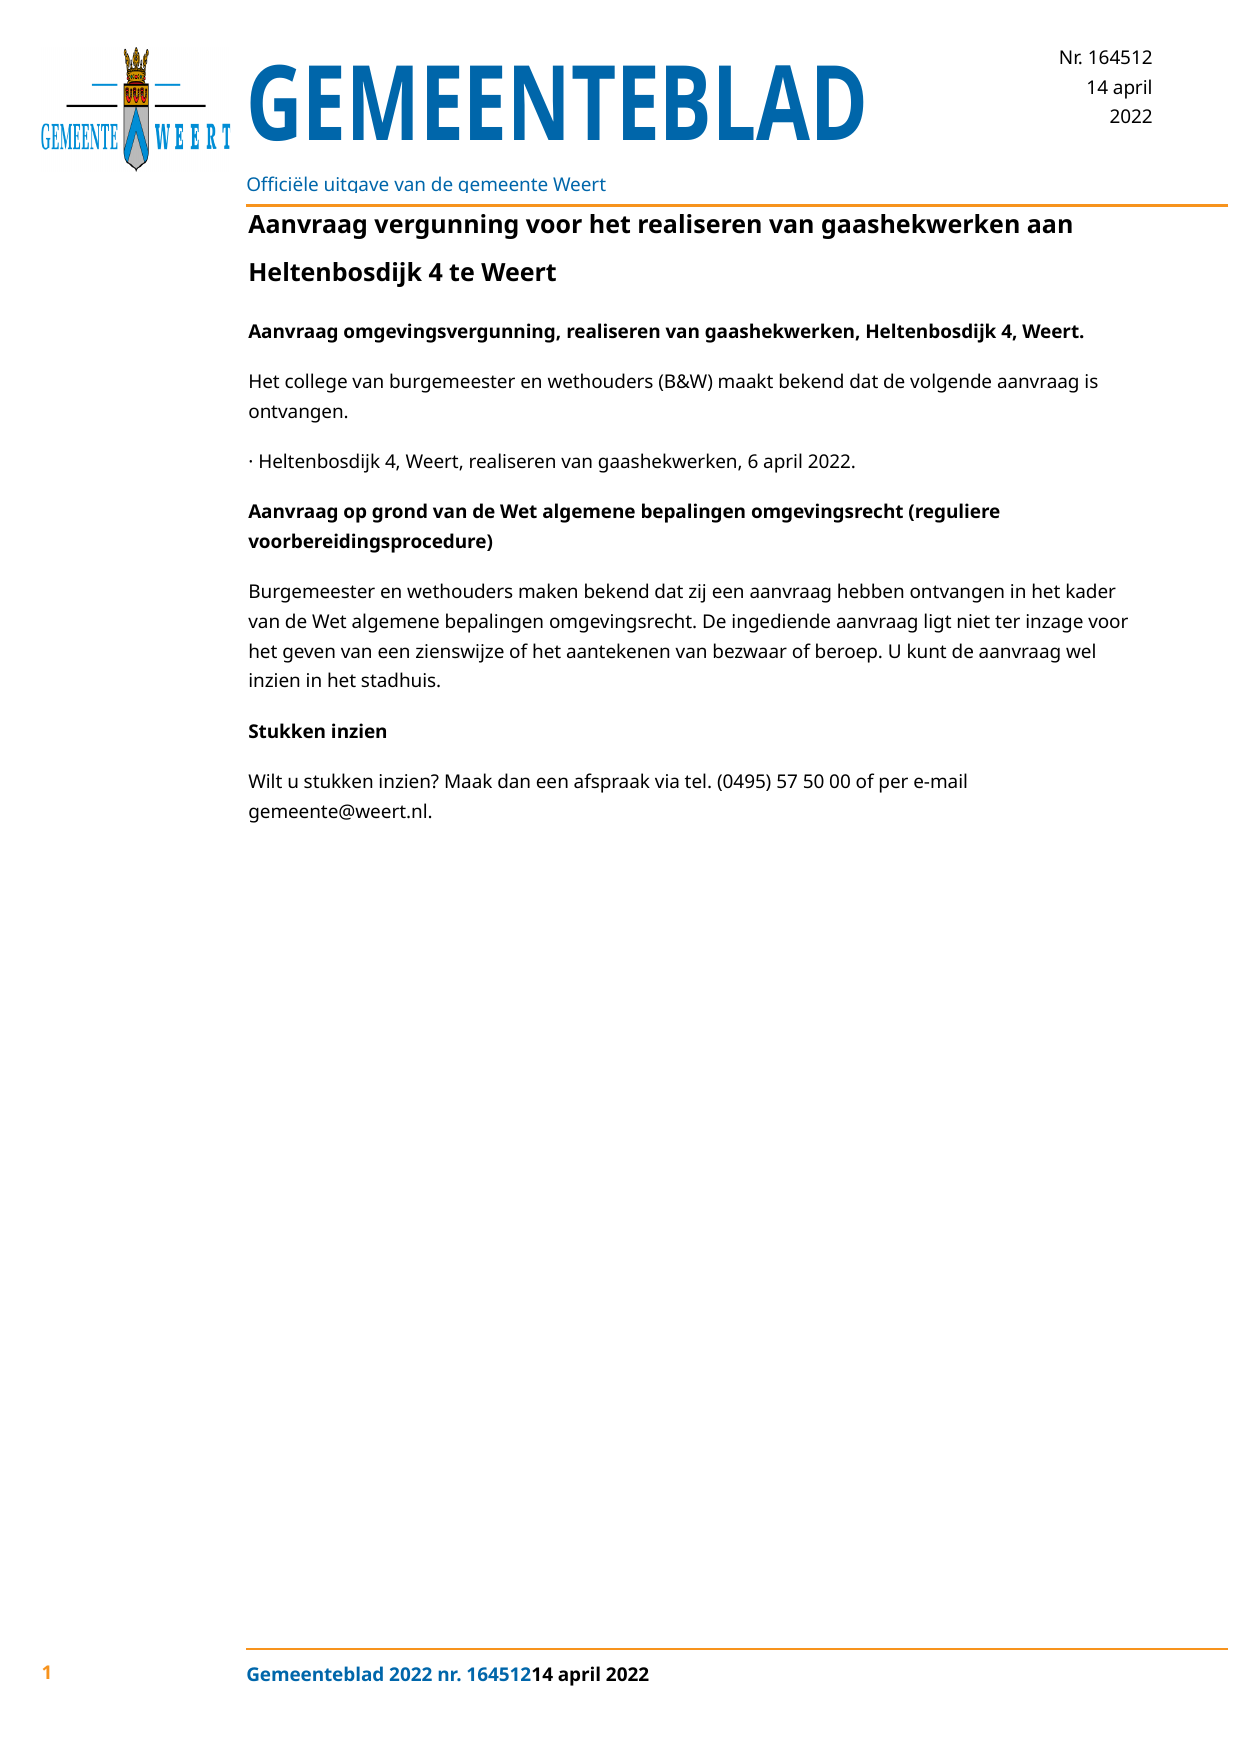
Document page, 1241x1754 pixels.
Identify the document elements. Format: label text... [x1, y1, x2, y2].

picture [41, 47, 231, 172]
text Wilt u stukken inzien? Maak dan een afspraak via tel. (0495) 57 50 00 of per e-mail gemeente@weert.nl. [248, 768, 1152, 824]
text Aanvraag omgevingsvergunning, realiseren van gaashekwerken, Heltenbosdijk 4, Weert. [248, 318, 1152, 344]
text · Heltenbosdijk 4, Weert, realiseren van gaashekwerken, 6 april 2022. [248, 448, 1152, 474]
text Aanvraag op grond van de Wet algemene bepalingen omgevingsrecht (reguliere voorbereidingsprocedure) [248, 499, 1152, 554]
text Het college van burgemeester en wethouders (B&W) maakt bekend dat de volgende aanvraag is ontvangen. [248, 368, 1152, 424]
text Burgemeester en wethouders maken bekend dat zij een aanvraag hebben ontvangen in het kader van de Wet algemene bepalingen omgevingsrecht. De ingediende aanvraag ligt niet ter inzage voor het geven van een zienswijze of het aantekenen van bezwaar of beroep. U kunt de aanvraag wel inzien in het stadhuis. [248, 579, 1152, 693]
text Aanvraag vergunning voor het realiseren van gaashekwerken aan Heltenbosdijk 4 te Weert [248, 207, 1152, 288]
text Stukken inzien [248, 718, 1152, 744]
